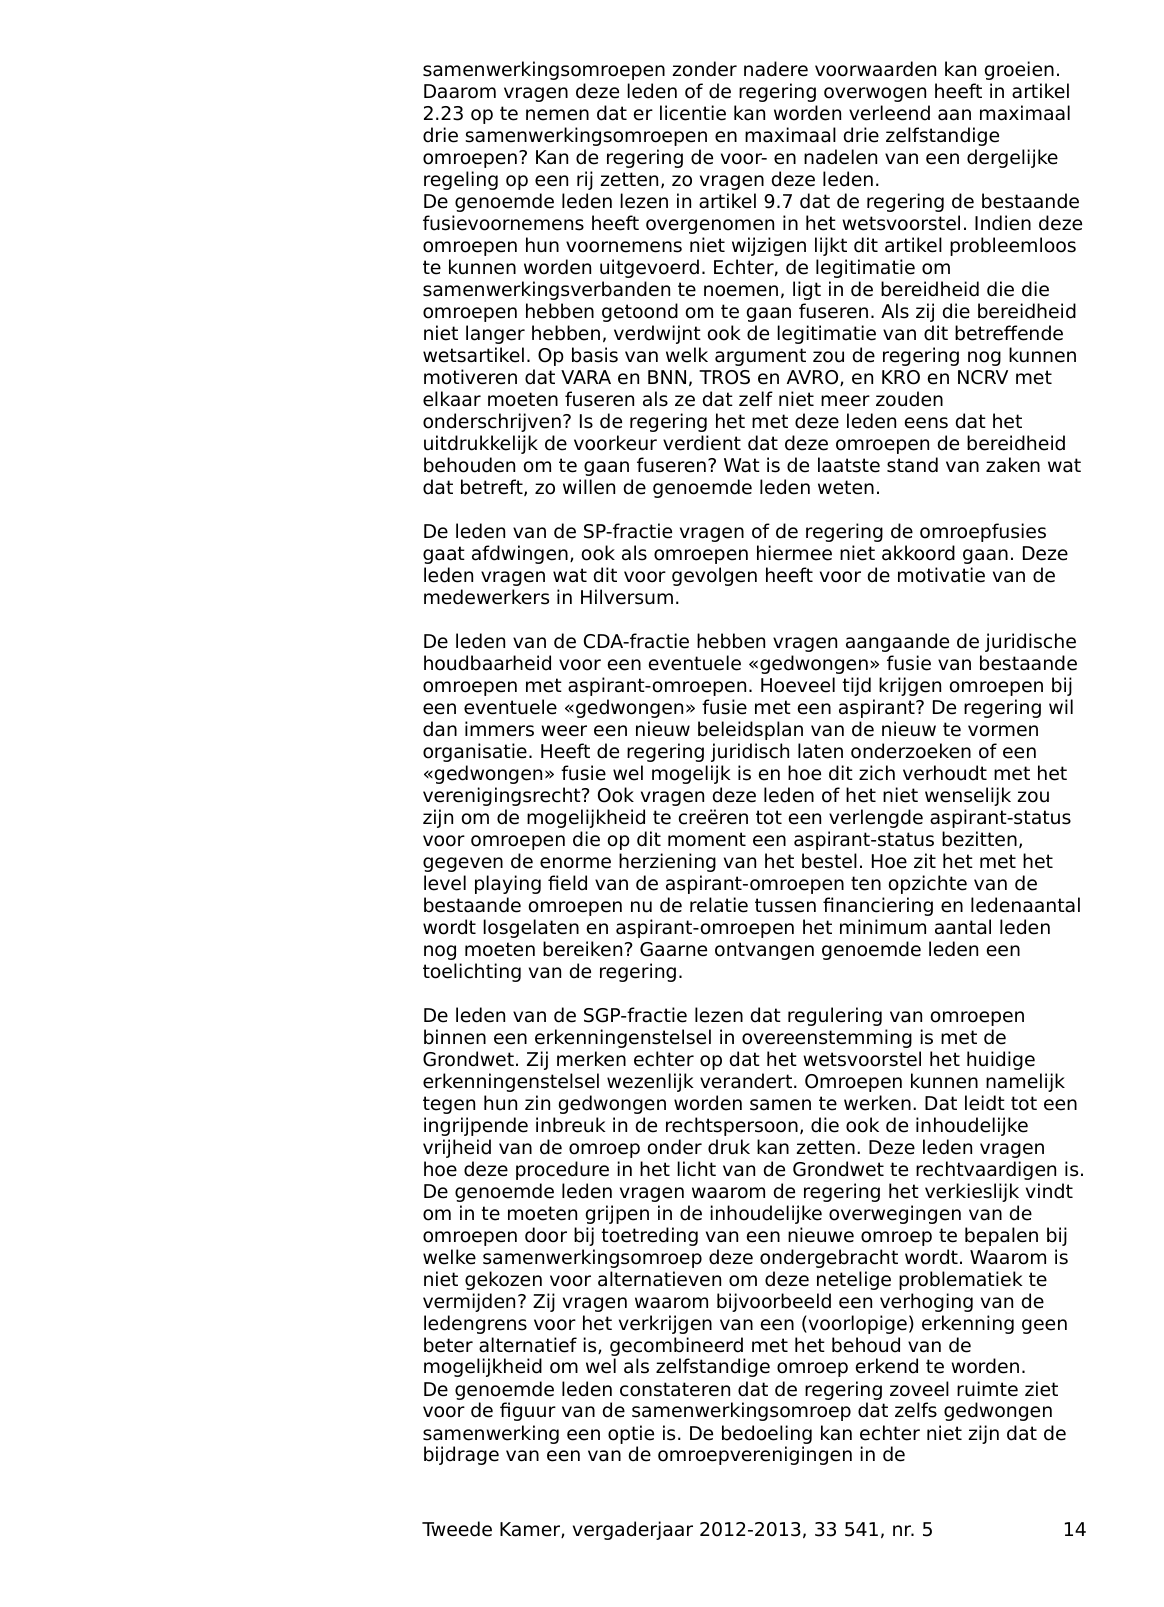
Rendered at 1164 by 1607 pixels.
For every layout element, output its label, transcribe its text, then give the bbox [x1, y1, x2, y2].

text samenwerkingsomroepen zonder nadere voorwaarden kan groeien. Daarom vragen deze leden of de regering overwogen heeft in artikel 2.23 op te nemen dat er licentie kan worden verleend aan maximaal drie samenwerkingsomroepen en maximaal drie zelfstandige omroepen? Kan de regering de voor- en nadelen van een dergelijke regeling op een rij zetten, zo vragen deze leden. [422, 59, 1087, 191]
text De genoemde leden lezen in artikel 9.7 dat de regering de bestaande fusievoornemens heeft overgenomen in het wetsvoorstel. Indien deze omroepen hun voornemens niet wijzigen lijkt dit artikel probleemloos te kunnen worden uitgevoerd. Echter, de legitimatie om samenwerkingsverbanden te noemen, ligt in de bereidheid die die omroepen hebben getoond om te gaan fuseren. Als zij die bereidheid niet langer hebben, verdwijnt ook de legitimatie van dit betreffende wetsartikel. Op basis van welk argument zou de regering nog kunnen motiveren dat VARA en BNN, TROS en AVRO, en KRO en NCRV met elkaar moeten fuseren als ze dat zelf niet meer zouden onderschrijven? Is de regering het met deze leden eens dat het uitdrukkelijk de voorkeur verdient dat deze omroepen de bereidheid behouden om te gaan fuseren? Wat is de laatste stand van zaken wat dat betreft, zo willen de genoemde leden weten. [422, 191, 1087, 499]
text De genoemde leden vragen waarom de regering het verkieslijk vindt om in te moeten grijpen in de inhoudelijke overwegingen van de omroepen door bij toetreding van een nieuwe omroep te bepalen bij welke samenwerkingsomroep deze ondergebracht wordt. Waarom is niet gekozen voor alternatieven om deze netelige problematiek te vermijden? Zij vragen waarom bijvoorbeeld een verhoging van de ledengrens voor het verkrijgen van een (voorlopige) erkenning geen beter alternatief is, gecombineerd met het behoud van de mogelijkheid om wel als zelfstandige omroep erkend te worden. [422, 1181, 1087, 1378]
text De genoemde leden constateren dat de regering zoveel ruimte ziet voor de figuur van de samenwerkingsomroep dat zelfs gedwongen samenwerking een optie is. De bedoeling kan echter niet zijn dat de bijdrage van een van de omroepverenigingen in de [422, 1378, 1087, 1466]
text De leden van de SGP-fractie lezen dat regulering van omroepen binnen een erkenningenstelsel in overeenstemming is met de Grondwet. Zij merken echter op dat het wetsvoorstel het huidige erkenningenstelsel wezenlijk verandert. Omroepen kunnen namelijk tegen hun zin gedwongen worden samen te werken. Dat leidt tot een ingrijpende inbreuk in de rechtspersoon, die ook de inhoudelijke vrijheid van de omroep onder druk kan zetten. Deze leden vragen hoe deze procedure in het licht van de Grondwet te rechtvaardigen is. [422, 1005, 1087, 1181]
text De leden van de CDA-fractie hebben vragen aangaande de juridische houdbaarheid voor een eventuele «gedwongen» fusie van bestaande omroepen met aspirant-omroepen. Hoeveel tijd krijgen omroepen bij een eventuele «gedwongen» fusie met een aspirant? De regering wil dan immers weer een nieuw beleidsplan van de nieuw te vormen organisatie. Heeft de regering juridisch laten onderzoeken of een «gedwongen» fusie wel mogelijk is en hoe dit zich verhoudt met het verenigingsrecht? Ook vragen deze leden of het niet wenselijk zou zijn om de mogelijkheid te creëren tot een verlengde aspirant-status voor omroepen die op dit moment een aspirant-status bezitten, gegeven de enorme herziening van het bestel. Hoe zit het met het level playing field van de aspirant-omroepen ten opzichte van de bestaande omroepen nu de relatie tussen financiering en ledenaantal wordt losgelaten en aspirant-omroepen het minimum aantal leden nog moeten bereiken? Gaarne ontvangen genoemde leden een toelichting van de regering. [422, 631, 1087, 983]
text De leden van de SP-fractie vragen of de regering de omroepfusies gaat afdwingen, ook als omroepen hiermee niet akkoord gaan. Deze leden vragen wat dit voor gevolgen heeft voor de motivatie van de medewerkers in Hilversum. [422, 521, 1087, 609]
